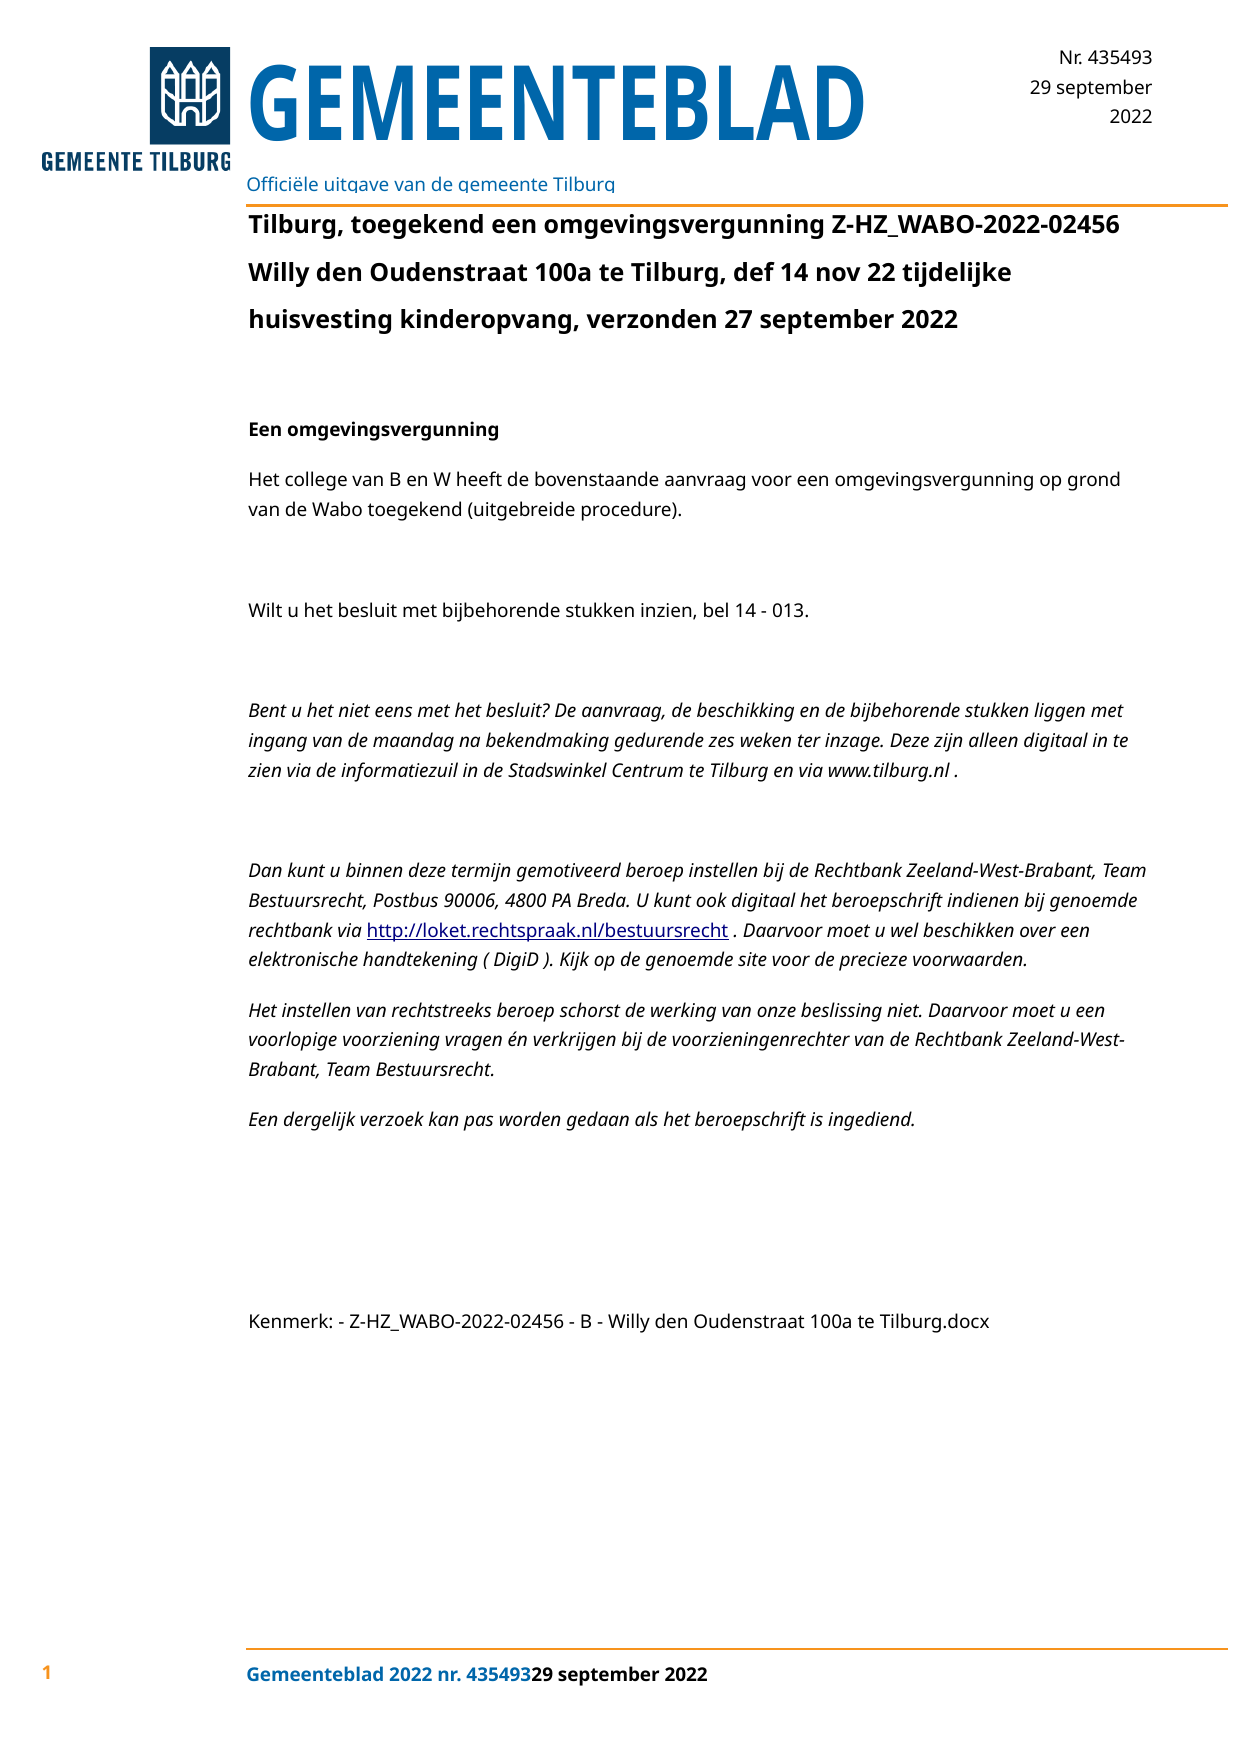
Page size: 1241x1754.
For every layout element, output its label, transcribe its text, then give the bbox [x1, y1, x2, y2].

text Dan kunt u binnen deze termijn gemotiveerd beroep instellen bij de Rechtbank Zeeland-West-Brabant, Team Bestuursrecht, Postbus 90006, 4800 PA Breda. U kunt ook digitaal het beroepschrift indienen bij genoemde rechtbank via http://loket.rechtspraak.nl/bestuursrecht . Daarvoor moet u wel beschikken over een elektronische handtekening ( DigiD ). Kijk op de genoemde site voor de precieze voorwaarden. [248, 858, 1152, 972]
text Bent u het niet eens met het besluit? De aanvraag, de beschikking en de bijbehorende stukken liggen met ingang van de maandag na bekendmaking gedurende zes weken ter inzage. Deze zijn alleen digitaal in te zien via de informatiezuil in de Stadswinkel Centrum te Tilburg en via www.tilburg.nl . [248, 698, 1152, 782]
text Een omgevingsvergunning [248, 416, 1152, 442]
text Een dergelijk verzoek kan pas worden gedaan als het beroepschrift is ingediend. [248, 1106, 1152, 1132]
text Wilt u het besluit met bijbehorende stukken inzien, bel 14 - 013. [248, 597, 1152, 622]
text Tilburg, toegekend een omgevingsvergunning Z-HZ_WABO-2022-02456 Willy den Oudenstraat 100a te Tilburg, def 14 nov 22 tijdelijke huisvesting kinderopvang, verzonden 27 september 2022 [248, 207, 1152, 336]
text Het instellen van rechtstreeks beroep schorst de werking van onze beslissing niet. Daarvoor moet u een voorlopige voorziening vragen én verkrijgen bij de voorzieningenrechter van de Rechtbank Zeeland-West-Brabant, Team Bestuursrecht. [248, 997, 1152, 1082]
text Kenmerk: - Z-HZ_WABO-2022-02456 - B - Willy den Oudenstraat 100a te Tilburg.docx [248, 1308, 1152, 1334]
text Het college van B en W heeft de bovenstaande aanvraag voor een omgevingsvergunning op grond van de Wabo toegekend (uitgebreide procedure). [248, 466, 1152, 522]
picture [41, 47, 231, 172]
